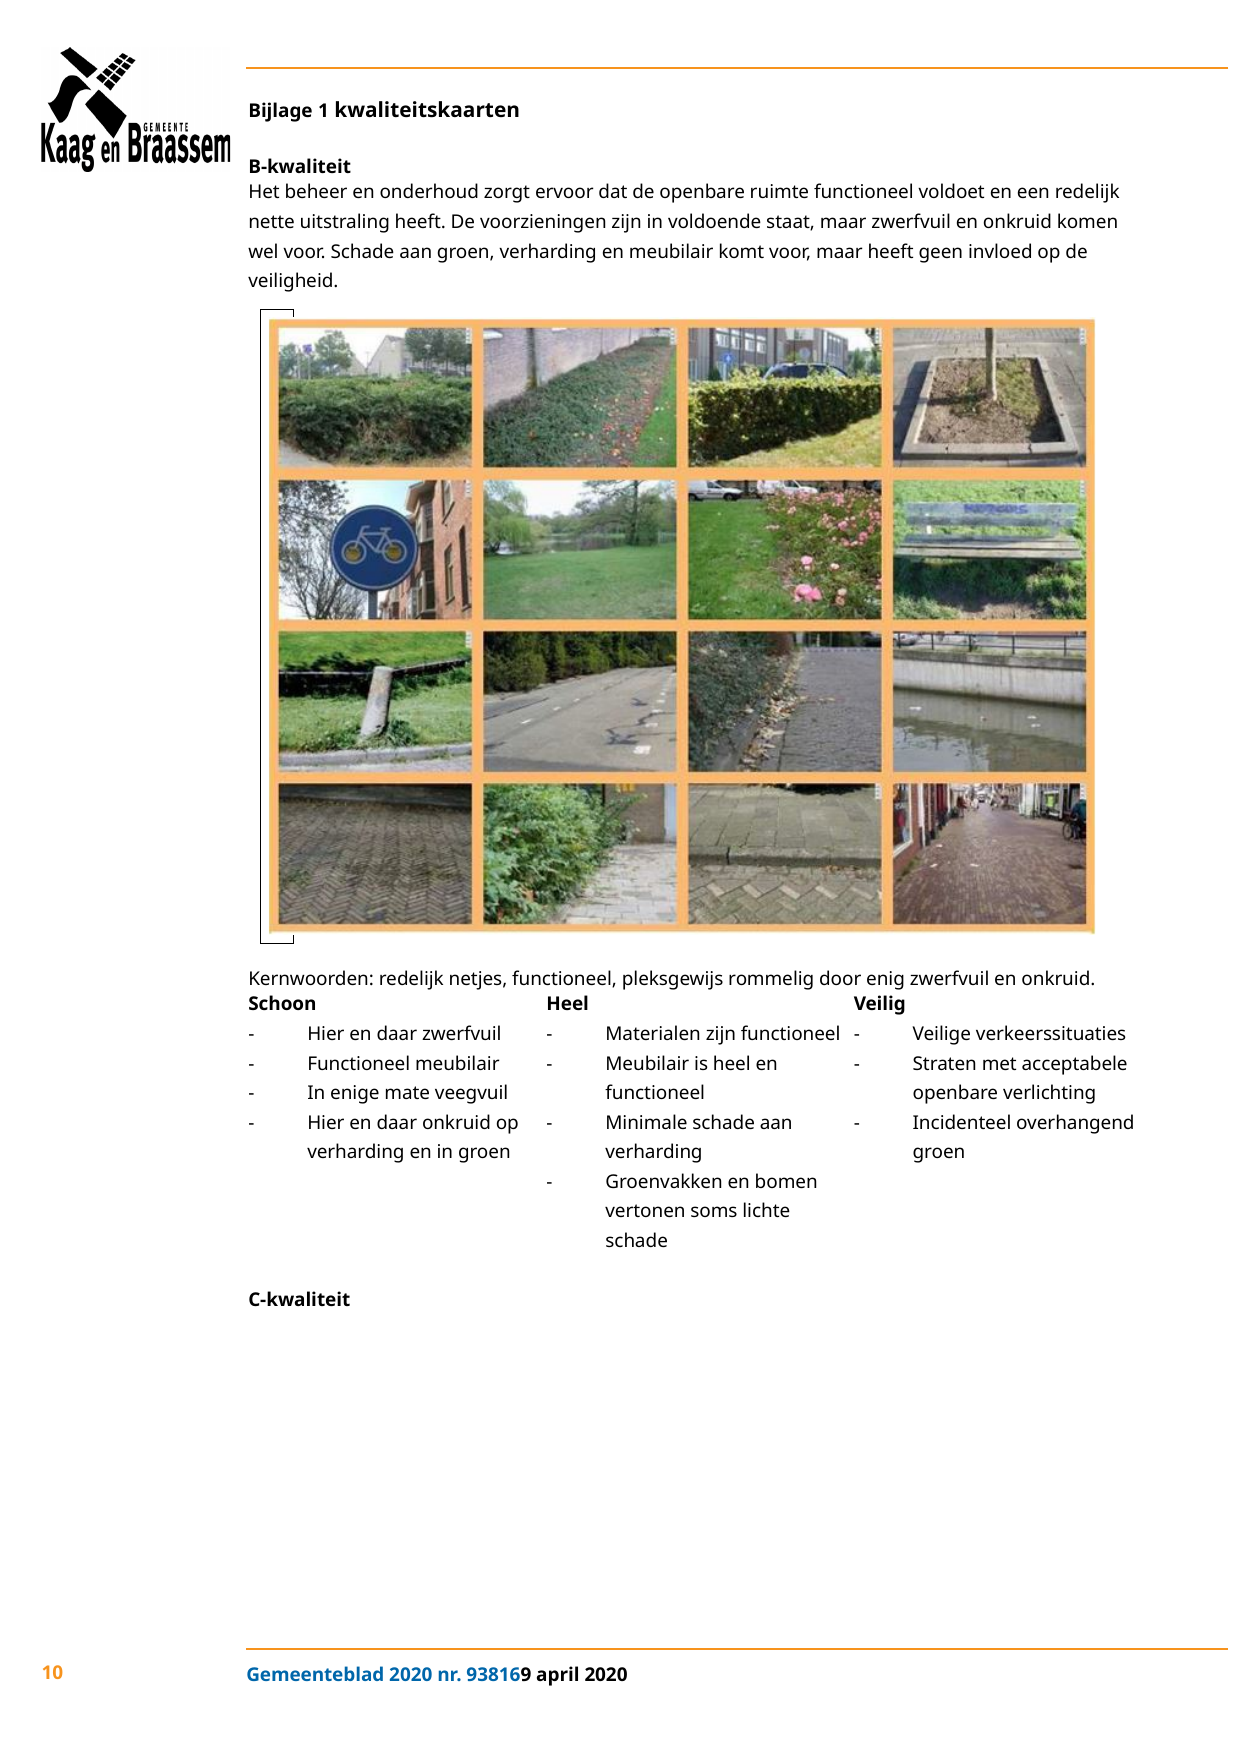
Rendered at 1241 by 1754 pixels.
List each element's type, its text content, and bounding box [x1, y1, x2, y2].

picture [268, 317, 1096, 935]
table_cell Kernwoorden: redelijk netjes, functioneel, pleksgewijs rommelig door enig zwerfvuil en onkruid. [248, 935, 1152, 991]
table_header C-kwaliteit [248, 1286, 1152, 1312]
picture [41, 47, 231, 172]
text Bijlage 1 kwaliteitskaarten [248, 95, 1152, 123]
table_cell Veilig Veilige verkeerssituaties Straten met acceptabele openbare verlichting Incidenteel overhangend groen [854, 991, 1152, 1253]
table_header B-kwaliteit [248, 153, 1152, 179]
table_cell Schoon Hier en daar zwerfvuil Functioneel meubilair In enige mate veegvuil Hier en daar onkruid op verharding en in groen [248, 991, 546, 1253]
table_cell Het beheer en onderhoud zorgt ervoor dat de openbare ruimte functioneel voldoet en een redelijk nette uitstraling heeft. De voorzieningen zijn in voldoende staat, maar zwerfvuil en onkruid komen wel voor. Schade aan groen, verharding en meubilair komt voor, maar heeft geen invloed op de veiligheid. [248, 179, 1152, 934]
table_cell Heel Materialen zijn functioneel Meubilair is heel en functioneel Minimale schade aan verharding Groenvakken en bomen vertonen soms lichte schade [546, 991, 853, 1253]
